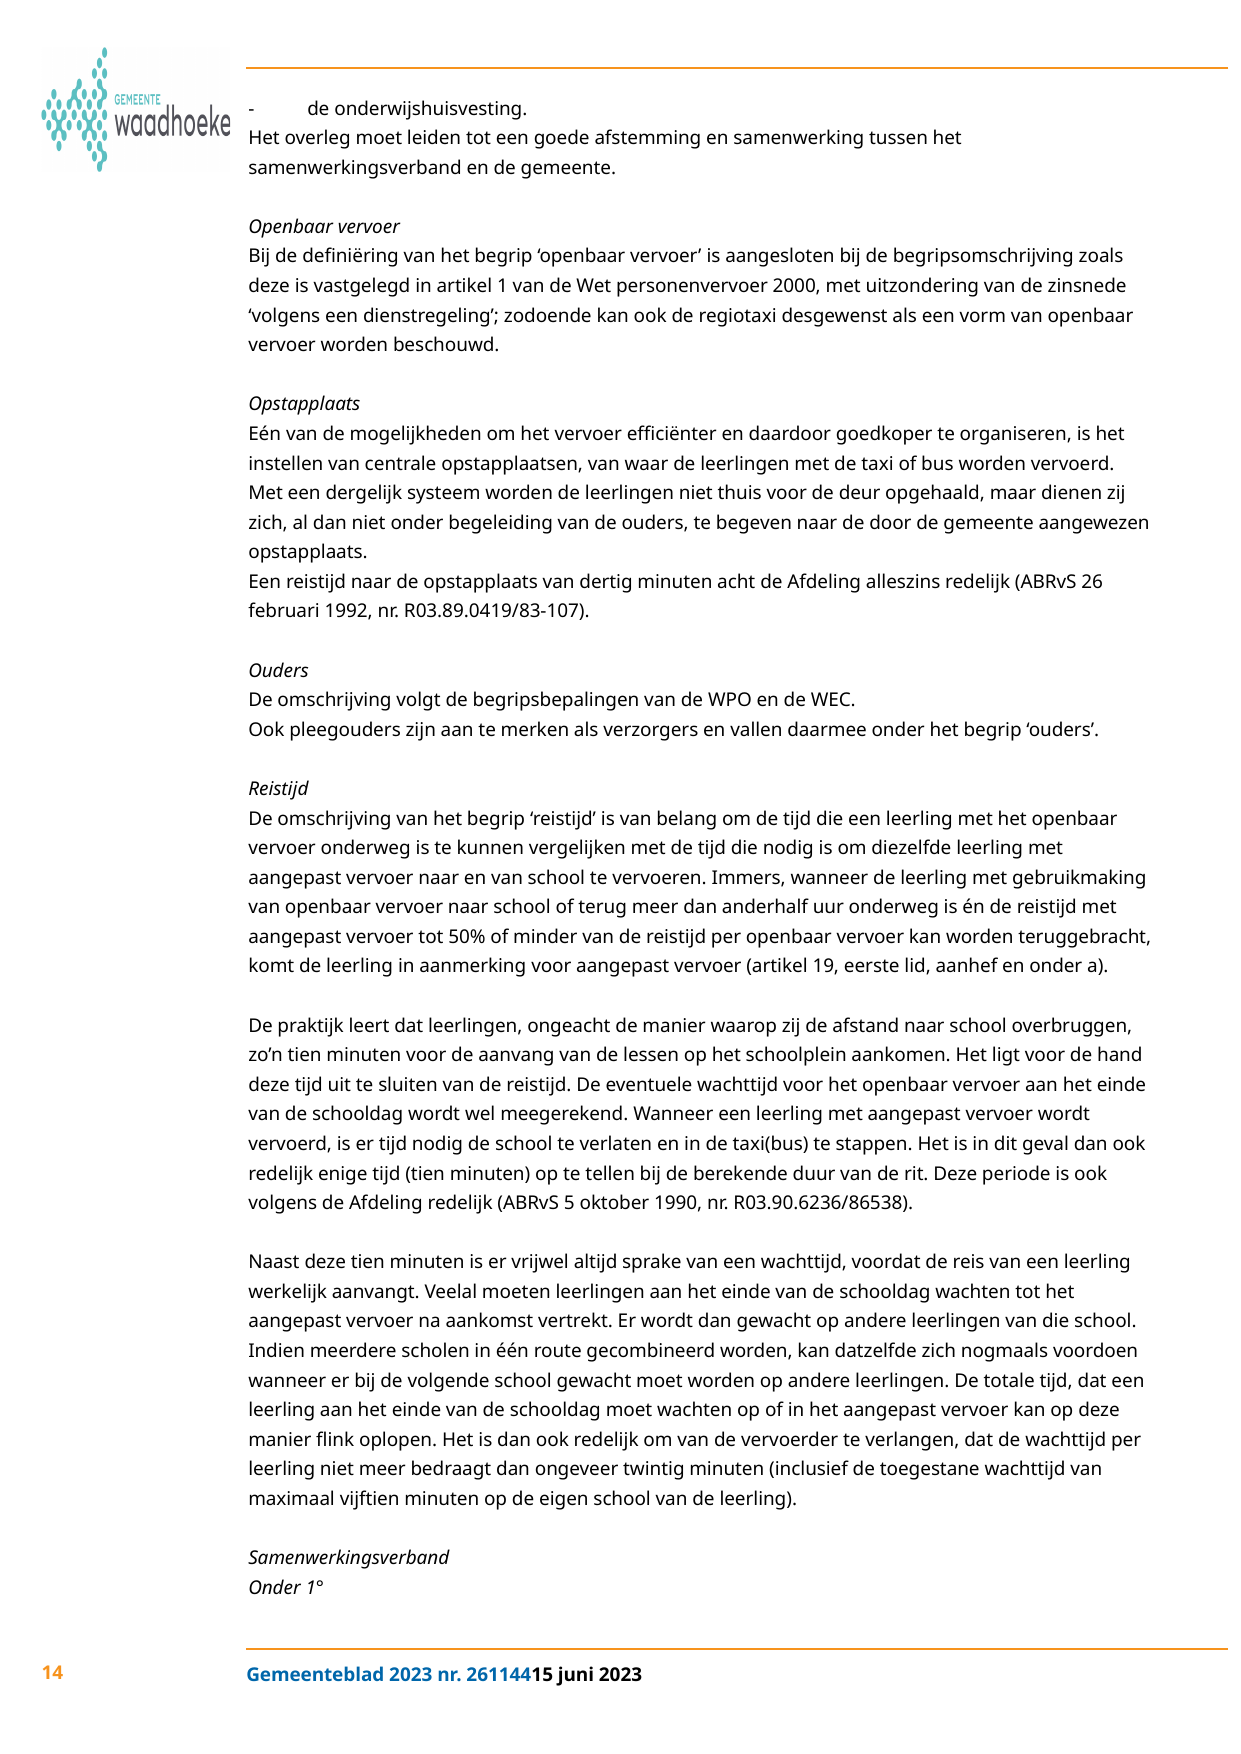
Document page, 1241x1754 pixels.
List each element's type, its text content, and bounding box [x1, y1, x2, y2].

text Samenwerkingsverband [248, 1544, 1152, 1570]
text Het overleg moet leiden tot een goede afstemming en samenwerking tussen het samenwerkingsverband en de gemeente. [248, 124, 1152, 180]
text Onder 1° [248, 1574, 1152, 1600]
text Bij de definiëring van het begrip ‘openbaar vervoer’ is aangesloten bij de begripsomschrijving zoals deze is vastgelegd in artikel 1 van de Wet personenvervoer 2000, met uitzondering van de zinsnede ‘volgens een dienstregeling’; zodoende kan ook de regiotaxi desgewenst als een vorm van openbaar vervoer worden beschouwd. [248, 243, 1152, 357]
text De omschrijving volgt de begripsbepalingen van de WPO en de WEC. [248, 686, 1152, 712]
text Openbaar vervoer [248, 213, 1152, 239]
picture [41, 47, 231, 172]
text Ook pleegouders zijn aan te merken als verzorgers en vallen daarmee onder het begrip ‘ouders’. [248, 716, 1152, 742]
list de onderwijshuisvesting. [248, 95, 1152, 121]
text Eén van de mogelijkheden om het vervoer efficiënter en daardoor goedkoper te organiseren, is het instellen van centrale opstapplaatsen, van waar de leerlingen met de taxi of bus worden vervoerd. Met een dergelijk systeem worden de leerlingen niet thuis voor de deur opgehaald, maar dienen zij zich, al dan niet onder begeleiding van de ouders, te begeven naar de door de gemeente aangewezen opstapplaats. [248, 420, 1152, 564]
text Een reistijd naar de opstapplaats van dertig minuten acht de Afdeling alleszins redelijk (ABRvS 26 februari 1992, nr. R03.89.0419/83-107). [248, 568, 1152, 623]
text Opstapplaats [248, 391, 1152, 416]
text Naast deze tien minuten is er vrijwel altijd sprake van een wachttijd, voordat de reis van een leerling werkelijk aanvangt. Veelal moeten leerlingen aan het einde van de schooldag wachten tot het aangepast vervoer na aankomst vertrekt. Er wordt dan gewacht op andere leerlingen van die school. Indien meerdere scholen in één route gecombineerd worden, kan datzelfde zich nogmaals voordoen wanneer er bij de volgende school gewacht moet worden op andere leerlingen. De totale tijd, dat een leerling aan het einde van de schooldag moet wachten op of in het aangepast vervoer kan op deze manier flink oplopen. Het is dan ook redelijk om van de vervoerder te verlangen, dat de wachttijd per leerling niet meer bedraagt dan ongeveer twintig minuten (inclusief de toegestane wachttijd van maximaal vijftien minuten op de eigen school van de leerling). [248, 1248, 1152, 1511]
text De omschrijving van het begrip ‘reistijd’ is van belang om de tijd die een leerling met het openbaar vervoer onderweg is te kunnen vergelijken met de tijd die nodig is om diezelfde leerling met aangepast vervoer naar en van school te vervoeren. Immers, wanneer de leerling met gebruikmaking van openbaar vervoer naar school of terug meer dan anderhalf uur onderweg is én de reistijd met aangepast vervoer tot 50% of minder van de reistijd per openbaar vervoer kan worden teruggebracht, komt de leerling in aanmerking voor aangepast vervoer (artikel 19, eerste lid, aanhef en onder a). [248, 805, 1152, 978]
text Reistijd [248, 775, 1152, 801]
text Ouders [248, 657, 1152, 683]
text De praktijk leert dat leerlingen, ongeacht de manier waarop zij de afstand naar school overbruggen, zo’n tien minuten voor de aanvang van de lessen op het schoolplein aankomen. Het ligt voor de hand deze tijd uit te sluiten van de reistijd. De eventuele wachttijd voor het openbaar vervoer aan het einde van de schooldag wordt wel meegerekend. Wanneer een leerling met aangepast vervoer wordt vervoerd, is er tijd nodig de school te verlaten en in de taxi(bus) te stappen. Het is in dit geval dan ook redelijk enige tijd (tien minuten) op te tellen bij de berekende duur van de rit. Deze periode is ook volgens de Afdeling redelijk (ABRvS 5 oktober 1990, nr. R03.90.6236/86538). [248, 1012, 1152, 1215]
